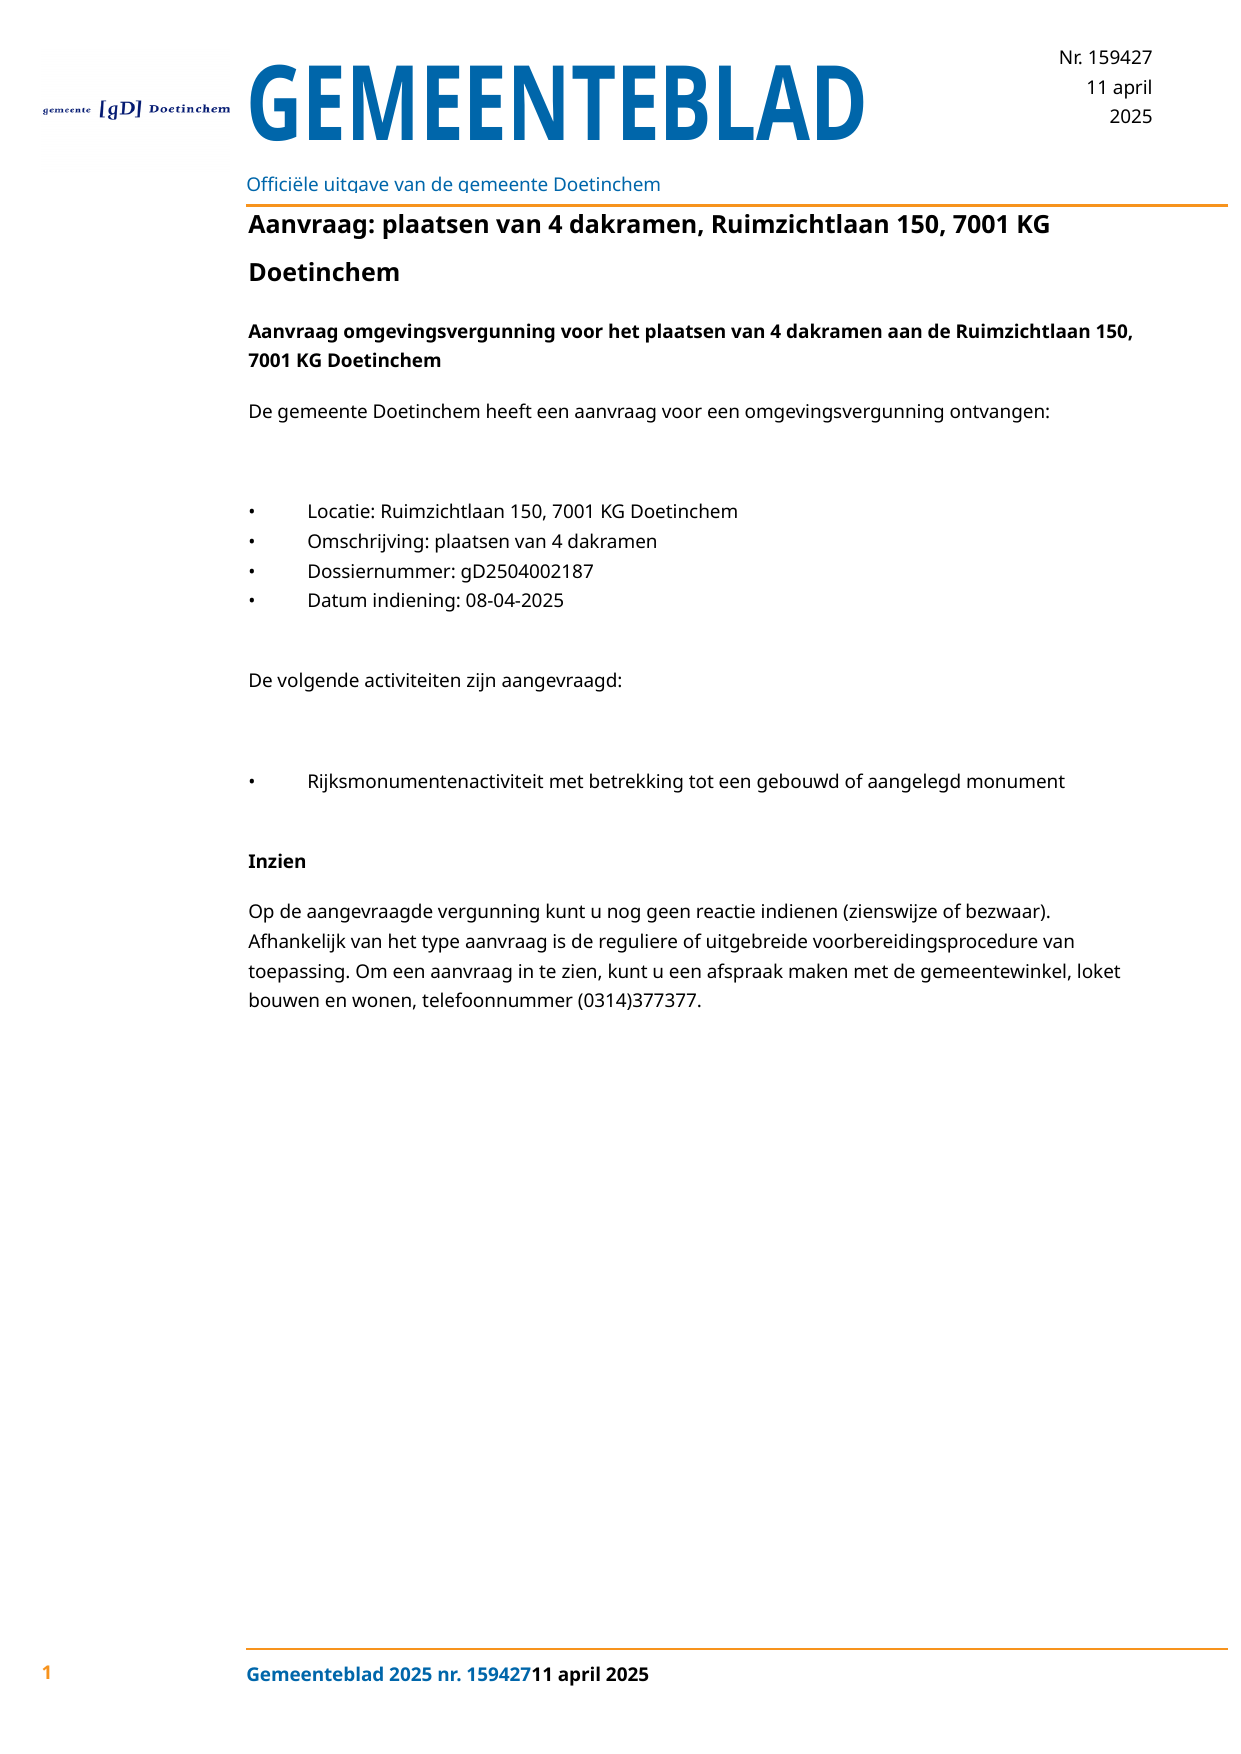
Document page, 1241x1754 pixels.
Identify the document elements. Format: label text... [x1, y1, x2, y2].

text Inzien [248, 848, 1152, 874]
list Rijksmonumentenactiviteit met betrekking tot een gebouwd of aangelegd monument [248, 768, 1152, 794]
text Aanvraag: plaatsen van 4 dakramen, Ruimzichtlaan 150, 7001 KG Doetinchem [248, 207, 1152, 288]
text De gemeente Doetinchem heeft een aanvraag voor een omgevingsvergunning ontvangen: [248, 398, 1152, 424]
list Dossiernummer: gD2504002187 [248, 558, 1152, 584]
list Locatie: Ruimzichtlaan 150, 7001 KG Doetinchem [248, 499, 1152, 524]
picture [41, 47, 231, 172]
text Op de aangevraagde vergunning kunt u nog geen reactie indienen (zienswijze of bezwaar). Afhankelijk van het type aanvraag is de reguliere of uitgebreide voorbereidingsprocedure van toepassing. Om een aanvraag in te zien, kunt u een afspraak maken met de gemeentewinkel, loket bouwen en wonen, telefoonnummer (0314)377377. [248, 899, 1152, 1013]
text De volgende activiteiten zijn aangevraagd: [248, 667, 1152, 693]
text Aanvraag omgevingsvergunning voor het plaatsen van 4 dakramen aan de Ruimzichtlaan 150, 7001 KG Doetinchem [248, 318, 1152, 373]
list Omschrijving: plaatsen van 4 dakramen [248, 528, 1152, 554]
list Datum indiening: 08-04-2025 [248, 587, 1152, 613]
